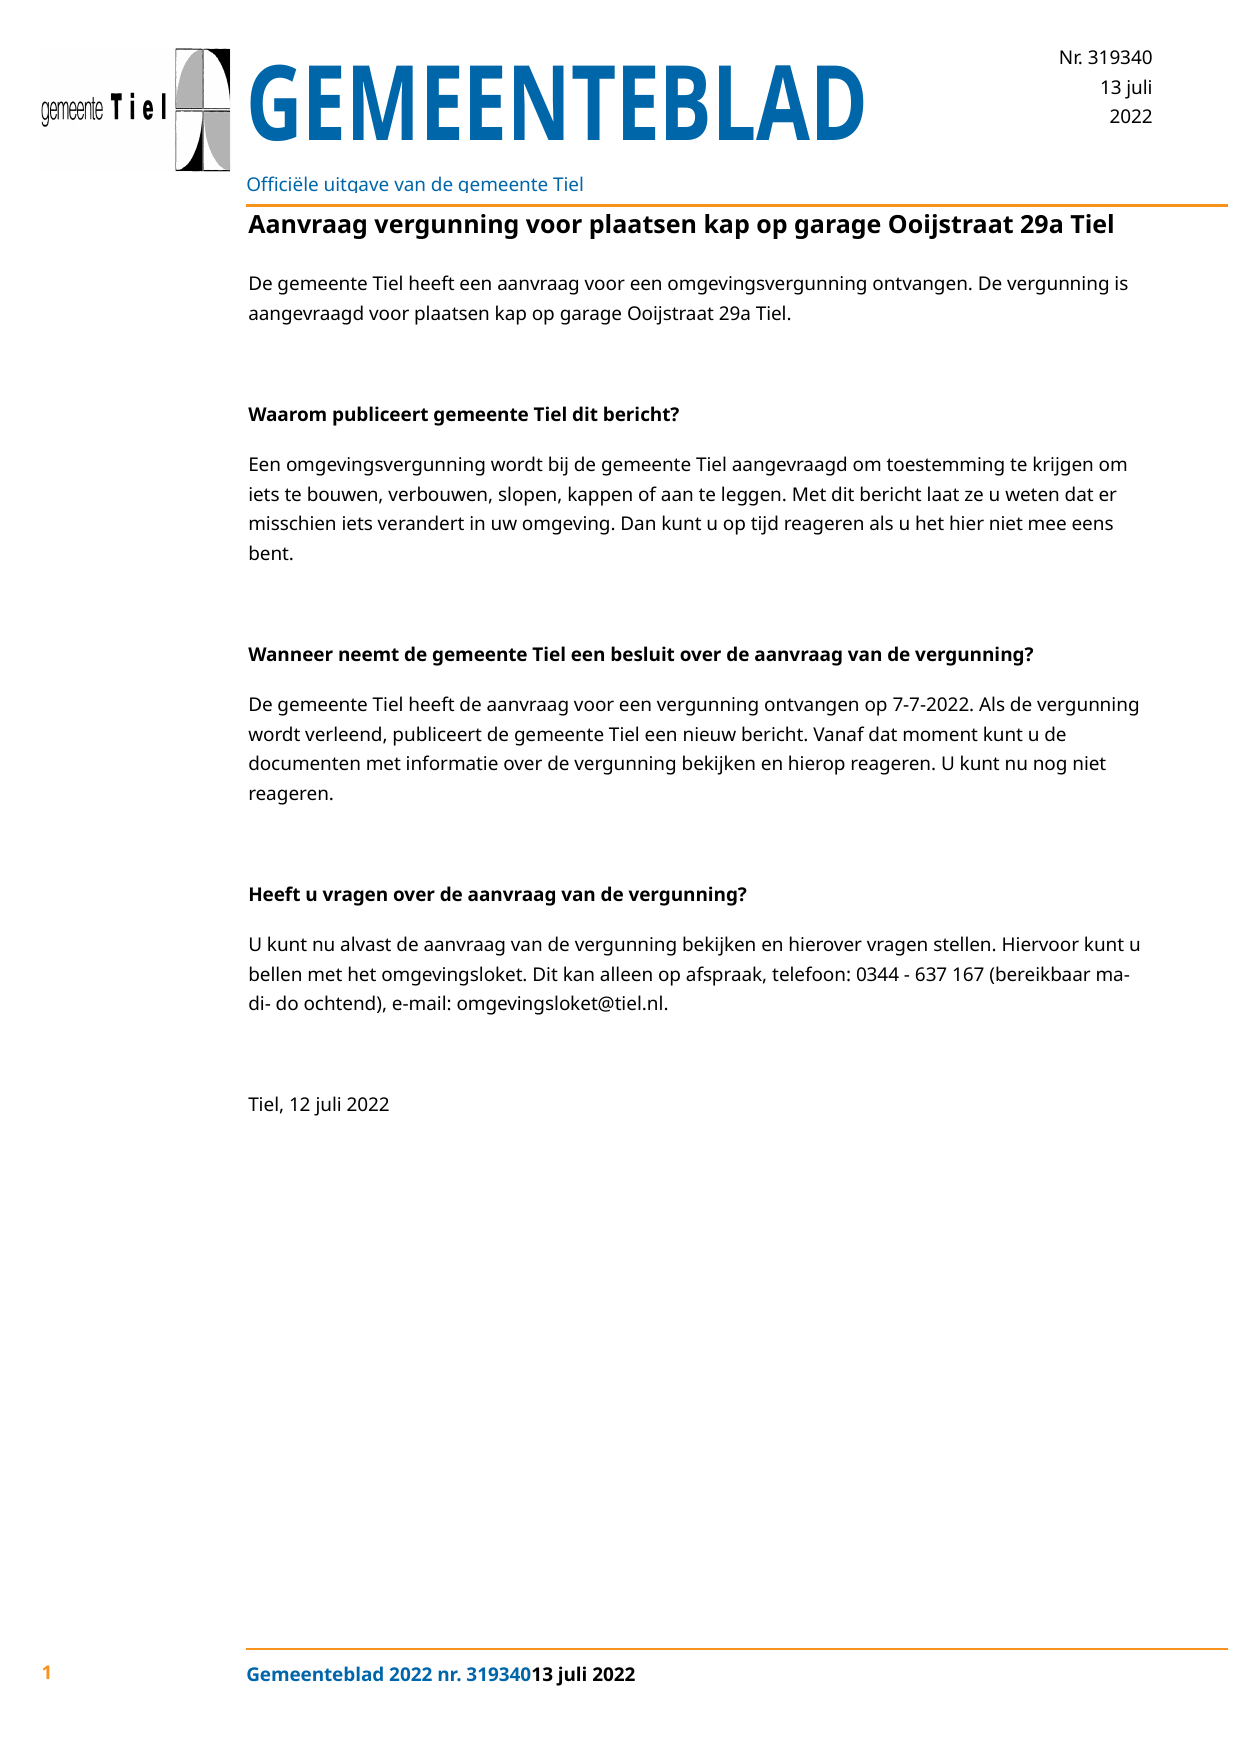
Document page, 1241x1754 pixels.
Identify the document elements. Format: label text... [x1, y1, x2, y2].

text Aanvraag vergunning voor plaatsen kap op garage Ooijstraat 29a Tiel [248, 207, 1152, 241]
text De gemeente Tiel heeft de aanvraag voor een vergunning ontvangen op 7-7-2022. Als de vergunning wordt verleend, publiceert de gemeente Tiel een nieuw bericht. Vanaf dat moment kunt u de documenten met informatie over de vergunning bekijken en hierop reageren. U kunt nu nog niet reageren. [248, 691, 1152, 806]
picture [41, 47, 231, 172]
text Wanneer neemt de gemeente Tiel een besluit over de aanvraag van de vergunning? [248, 641, 1152, 666]
text U kunt nu alvast de aanvraag van de vergunning bekijken en hierover vragen stellen. Hiervoor kunt u bellen met het omgevingsloket. Dit kan alleen op afspraak, telefoon: 0344 - 637 167 (bereikbaar ma-di- do ochtend), e-mail: omgevingsloket@tiel.nl. [248, 931, 1152, 1016]
text De gemeente Tiel heeft een aanvraag voor een omgevingsvergunning ontvangen. De vergunning is aangevraagd voor plaatsen kap op garage Ooijstraat 29a Tiel. [248, 270, 1152, 326]
text Een omgevingsvergunning wordt bij de gemeente Tiel aangevraagd om toestemming te krijgen om iets te bouwen, verbouwen, slopen, kappen of aan te leggen. Met dit bericht laat ze u weten dat er misschien iets verandert in uw omgeving. Dan kunt u op tijd reageren als u het hier niet mee eens bent. [248, 451, 1152, 566]
text Tiel, 12 juli 2022 [248, 1091, 1152, 1117]
text Waarom publiceert gemeente Tiel dit bericht? [248, 401, 1152, 426]
text Heeft u vragen over de aanvraag van de vergunning? [248, 881, 1152, 906]
